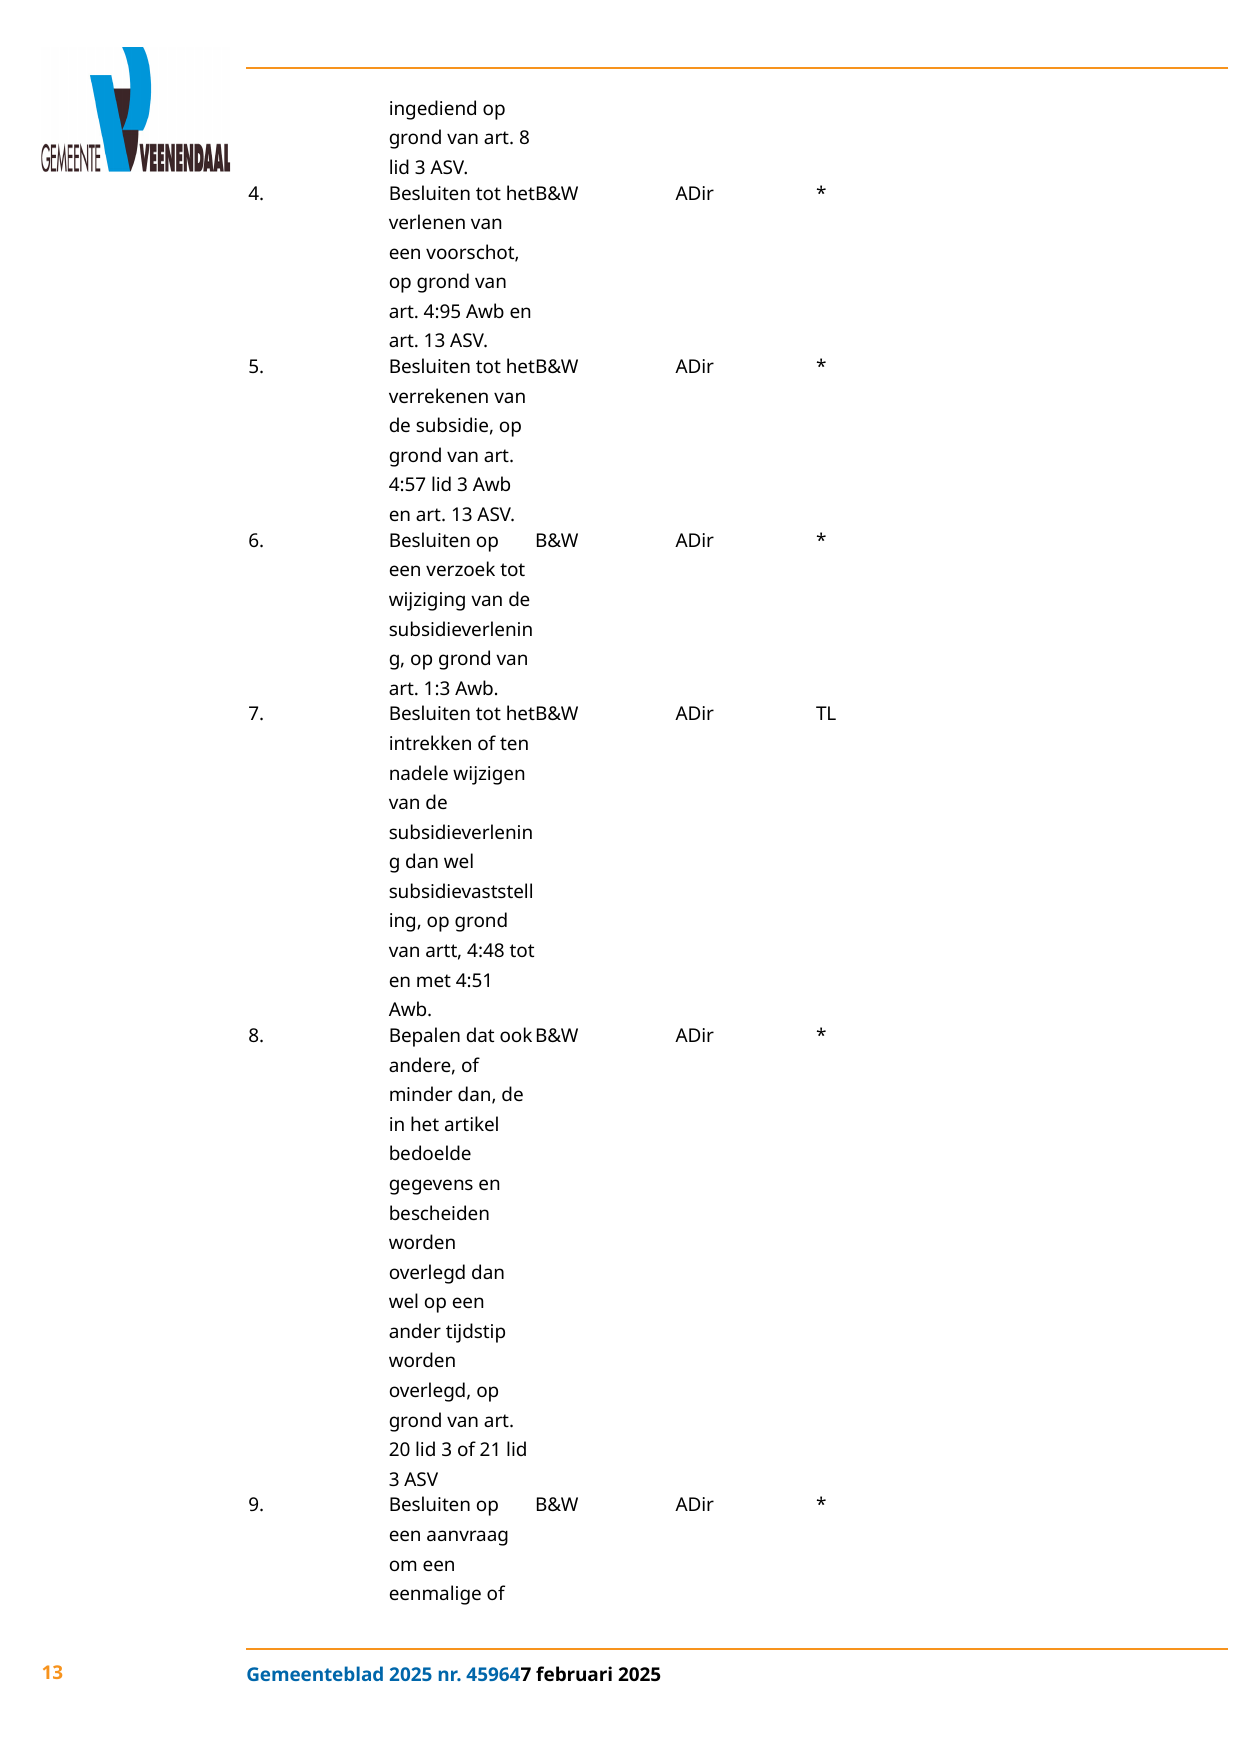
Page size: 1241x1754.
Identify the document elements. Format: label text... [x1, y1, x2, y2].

table_cell ingediend op grond van art. 8 lid 3 ASV. [389, 95, 535, 180]
picture [41, 47, 130, 172]
table_cell 5. [248, 353, 388, 527]
table_cell Besluiten tot het verrekenen van de subsidie, op grond van art. 4:57 lid 3 Awb en art. 13 ASV. [389, 353, 535, 527]
table_cell 6. [248, 527, 388, 701]
table_cell B&W [535, 180, 675, 353]
table_cell 9. [248, 1492, 388, 1606]
table_cell * [816, 353, 956, 527]
table_cell [535, 95, 675, 180]
table_cell [956, 701, 1152, 1022]
table_cell B&W [535, 1022, 675, 1492]
table_cell [956, 353, 1152, 527]
table_cell Besluiten op een verzoek tot wijziging van de subsidieverlening, op grond van art. 1:3 Awb. [389, 527, 535, 701]
table_cell ADir [675, 527, 816, 701]
table_cell B&W [535, 701, 675, 1022]
table_cell [956, 180, 1152, 353]
table_cell ADir [675, 180, 816, 353]
table_cell [675, 95, 816, 180]
table_cell B&W [535, 353, 675, 527]
table_cell B&W [535, 527, 675, 701]
table_cell [956, 1492, 1152, 1606]
table_cell ADir [675, 701, 816, 1022]
table_cell [956, 1022, 1152, 1492]
table_cell TL [816, 701, 956, 1022]
table_cell ADir [675, 353, 816, 527]
table_cell * [816, 1492, 956, 1606]
table_cell Bepalen dat ook andere, of minder dan, de in het artikel bedoelde gegevens en bescheiden worden overlegd dan wel op een ander tijdstip worden overlegd, op grond van art. 20 lid 3 of 21 lid 3 ASV [389, 1022, 535, 1492]
table_cell Besluiten tot het intrekken of ten nadele wijzigen van de subsidieverlening dan wel subsidievaststelling, op grond van artt, 4:48 tot en met 4:51 Awb. [389, 701, 535, 1022]
table_cell Besluiten op een aanvraag om een eenmalige of [389, 1492, 535, 1606]
table_cell * [816, 180, 956, 353]
picture [123, 47, 231, 172]
table_cell Besluiten tot het verlenen van een voorschot, op grond van art. 4:95 Awb en art. 13 ASV. [389, 180, 535, 353]
table_cell [816, 95, 956, 180]
table_cell ADir [675, 1492, 816, 1606]
table_cell 8. [248, 1022, 388, 1492]
table_cell [248, 95, 388, 180]
table_cell ADir [675, 1022, 816, 1492]
table_cell B&W [535, 1492, 675, 1606]
table_cell [956, 95, 1152, 180]
table_cell [956, 527, 1152, 701]
table_cell 4. [248, 180, 388, 353]
table_cell * [816, 1022, 956, 1492]
table_cell 7. [248, 701, 388, 1022]
table_cell * [816, 527, 956, 701]
